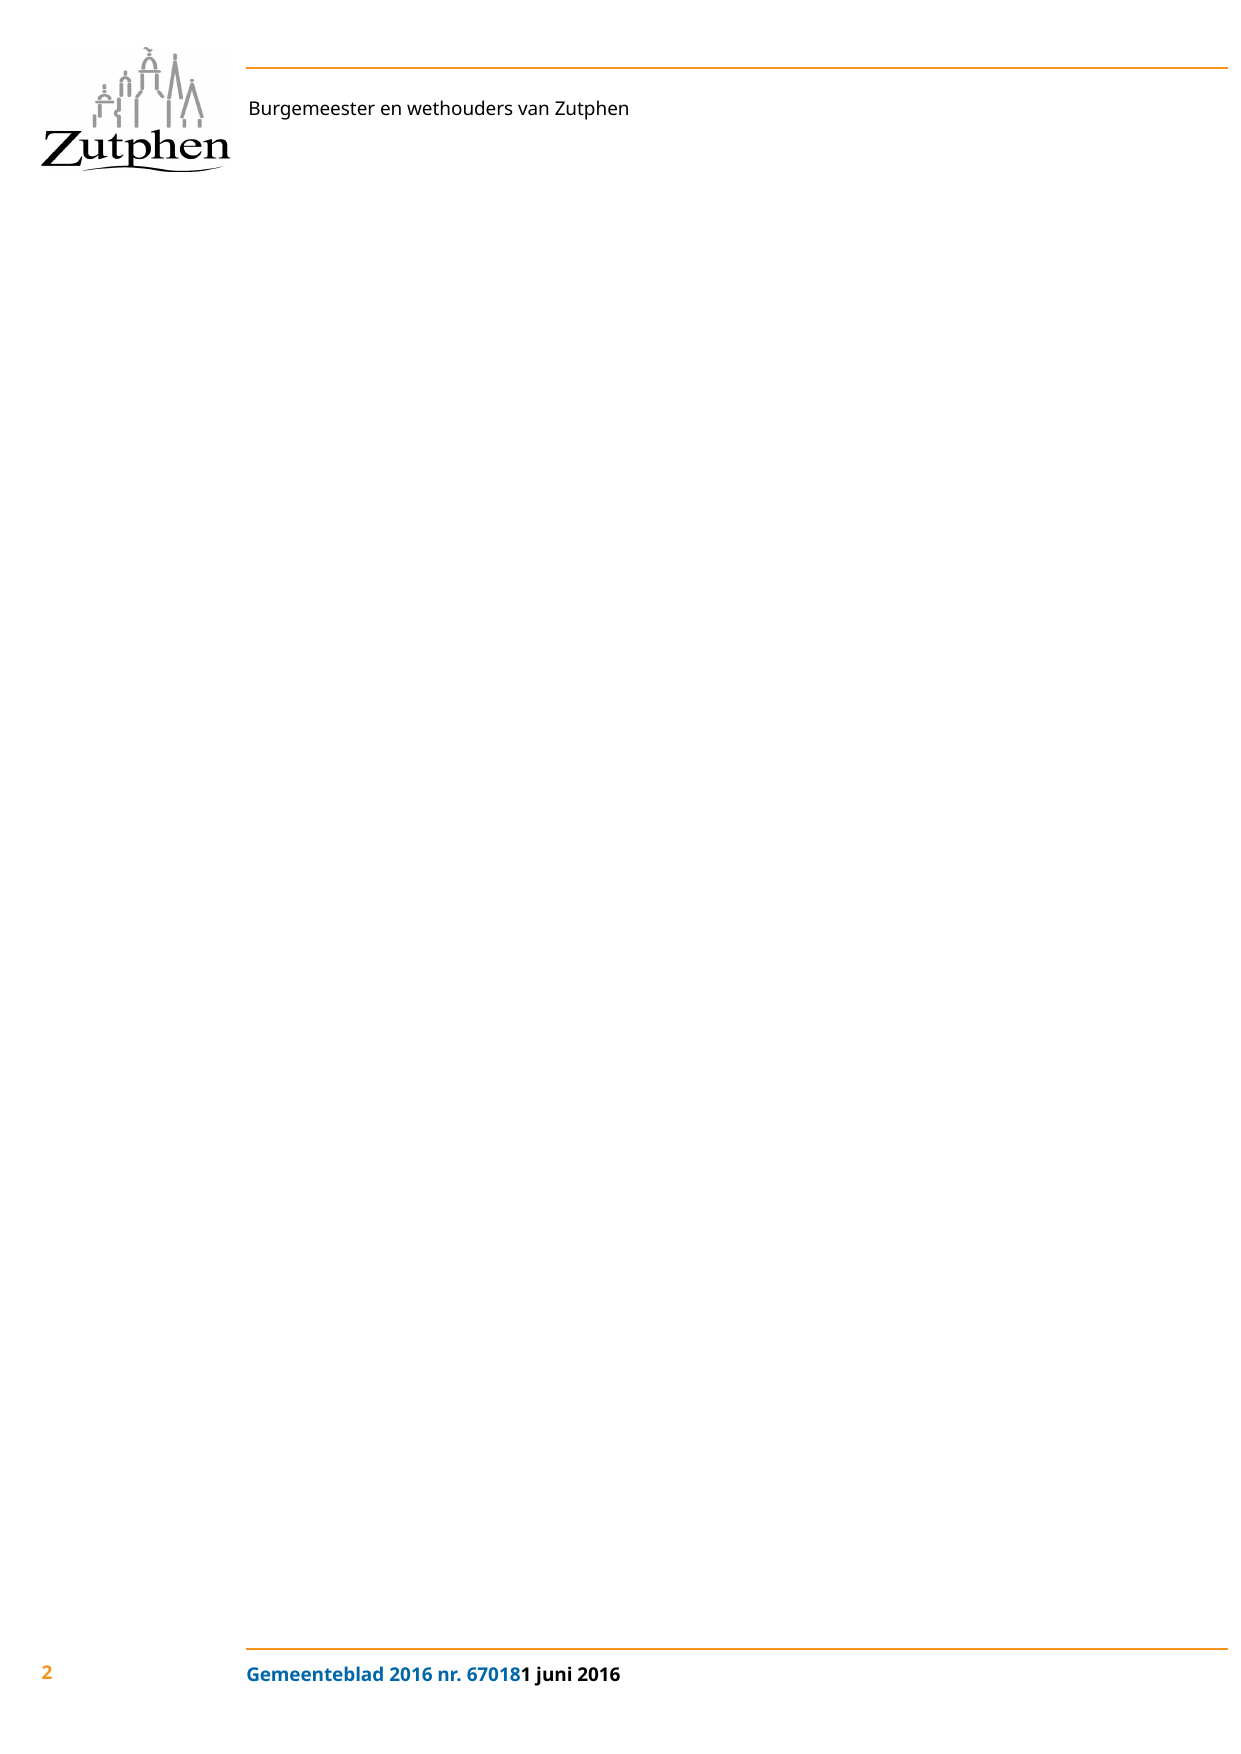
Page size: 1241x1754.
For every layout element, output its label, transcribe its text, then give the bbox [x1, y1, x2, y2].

picture [41, 47, 231, 172]
text Burgemeester en wethouders van Zutphen [248, 95, 1152, 121]
